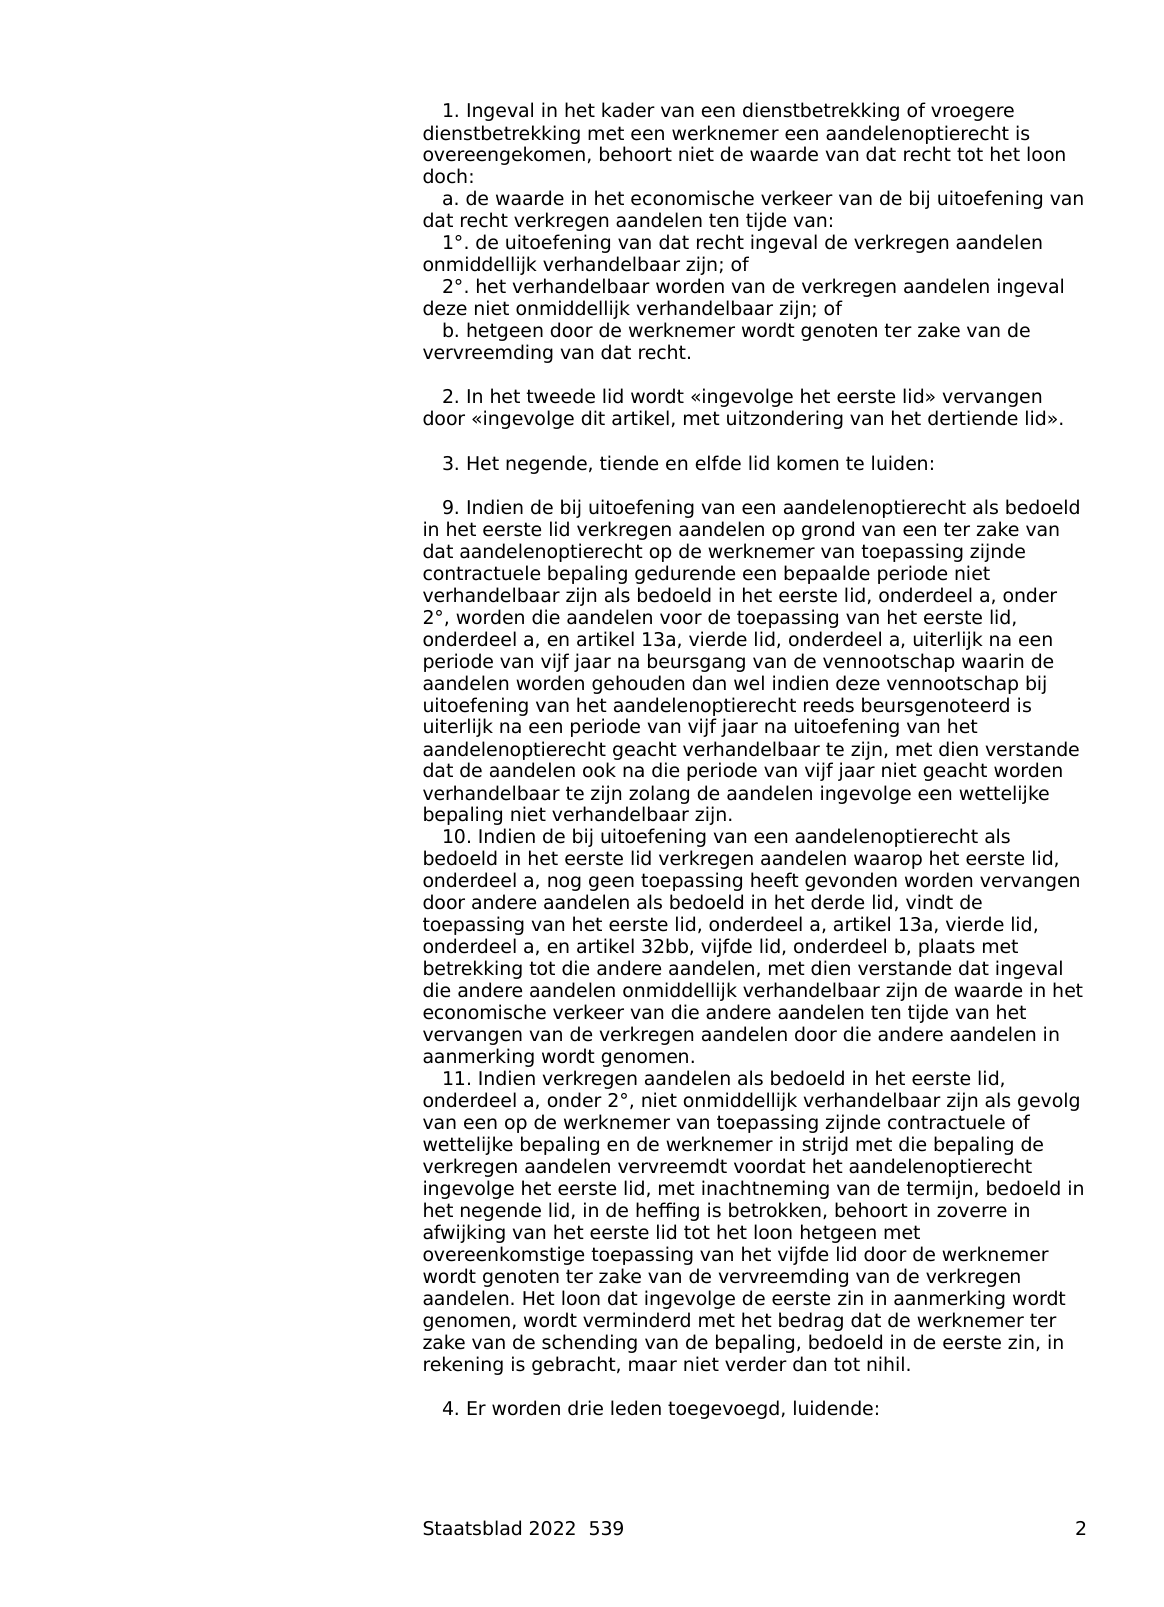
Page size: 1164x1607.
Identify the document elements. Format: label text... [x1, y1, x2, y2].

text 10. Indien de bij uitoefening van een aandelenoptierecht als bedoeld in het eerste lid verkregen aandelen waarop het eerste lid, onderdeel a, nog geen toepassing heeft gevonden worden vervangen door andere aandelen als bedoeld in het derde lid, vindt de toepassing van het eerste lid, onderdeel a, artikel 13a, vierde lid, onderdeel a, en artikel 32bb, vijfde lid, onderdeel b, plaats met betrekking tot die andere aandelen, met dien verstande dat ingeval die andere aandelen onmiddellijk verhandelbaar zijn de waarde in het economische verkeer van die andere aandelen ten tijde van het vervangen van de verkregen aandelen door die andere aandelen in aanmerking wordt genomen. [422, 826, 1087, 1068]
text 3. Het negende, tiende en elfde lid komen te luiden: [422, 452, 1087, 474]
text 11. Indien verkregen aandelen als bedoeld in het eerste lid, onderdeel a, onder 2°, niet onmiddellijk verhandelbaar zijn als gevolg van een op de werknemer van toepassing zijnde contractuele of wettelijke bepaling en de werknemer in strijd met die bepaling de verkregen aandelen vervreemdt voordat het aandelenoptierecht ingevolge het eerste lid, met inachtneming van de termijn, bedoeld in het negende lid, in de heffing is betrokken, behoort in zoverre in afwijking van het eerste lid tot het loon hetgeen met overeenkomstige toepassing van het vijfde lid door de werknemer wordt genoten ter zake van de vervreemding van de verkregen aandelen. Het loon dat ingevolge de eerste zin in aanmerking wordt genomen, wordt verminderd met het bedrag dat de werknemer ter zake van de schending van de bepaling, bedoeld in de eerste zin, in rekening is gebracht, maar niet verder dan tot nihil. [422, 1068, 1087, 1376]
text a. de waarde in het economische verkeer van de bij uitoefening van dat recht verkregen aandelen ten tijde van: [422, 188, 1087, 232]
text 2°. het verhandelbaar worden van de verkregen aandelen ingeval deze niet onmiddellijk verhandelbaar zijn; of [422, 276, 1087, 320]
text 4. Er worden drie leden toegevoegd, luidende: [422, 1398, 1087, 1420]
text 2. In het tweede lid wordt «ingevolge het eerste lid» vervangen door «ingevolge dit artikel, met uitzondering van het dertiende lid». [422, 386, 1087, 430]
text b. hetgeen door de werknemer wordt genoten ter zake van de vervreemding van dat recht. [422, 320, 1087, 364]
text 9. Indien de bij uitoefening van een aandelenoptierecht als bedoeld in het eerste lid verkregen aandelen op grond van een ter zake van dat aandelenoptierecht op de werknemer van toepassing zijnde contractuele bepaling gedurende een bepaalde periode niet verhandelbaar zijn als bedoeld in het eerste lid, onderdeel a, onder 2°, worden die aandelen voor de toepassing van het eerste lid, onderdeel a, en artikel 13a, vierde lid, onderdeel a, uiterlijk na een periode van vijf jaar na beursgang van de vennootschap waarin de aandelen worden gehouden dan wel indien deze vennootschap bij uitoefening van het aandelenoptierecht reeds beursgenoteerd is uiterlijk na een periode van vijf jaar na uitoefening van het aandelenoptierecht geacht verhandelbaar te zijn, met dien verstande dat de aandelen ook na die periode van vijf jaar niet geacht worden verhandelbaar te zijn zolang de aandelen ingevolge een wettelijke bepaling niet verhandelbaar zijn. [422, 497, 1087, 826]
text 1°. de uitoefening van dat recht ingeval de verkregen aandelen onmiddellijk verhandelbaar zijn; of [422, 232, 1087, 276]
text 1. Ingeval in het kader van een dienstbetrekking of vroegere dienstbetrekking met een werknemer een aandelenoptierecht is overeengekomen, behoort niet de waarde van dat recht tot het loon doch: [422, 100, 1087, 188]
